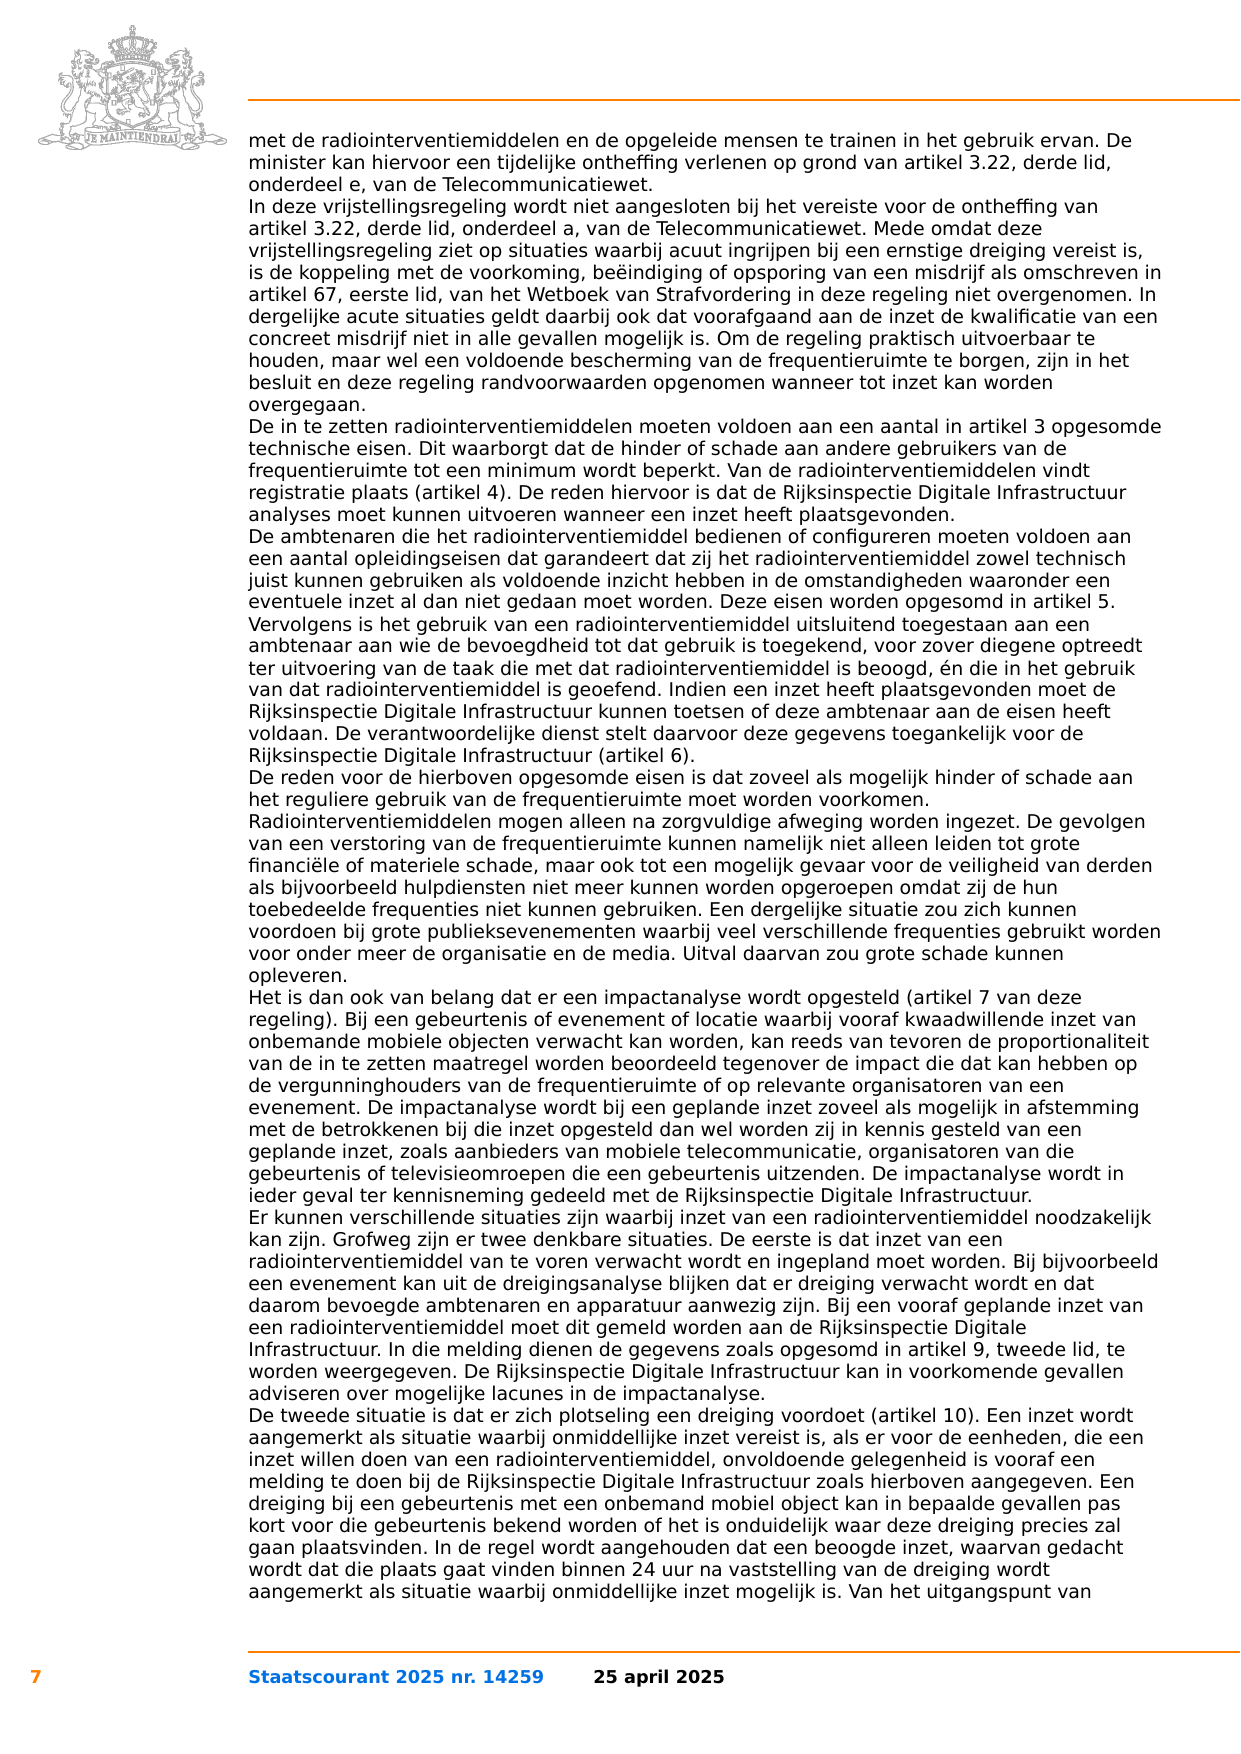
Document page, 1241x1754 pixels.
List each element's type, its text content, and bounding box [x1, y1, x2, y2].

picture [38, 25, 227, 150]
text De ambtenaren die het radiointerventiemiddel bedienen of configureren moeten voldoen aan een aantal opleidingseisen dat garandeert dat zij het radiointerventiemiddel zowel technisch juist kunnen gebruiken als voldoende inzicht hebben in de omstandigheden waaronder een eventuele inzet al dan niet gedaan moet worden. Deze eisen worden opgesomd in artikel 5. Vervolgens is het gebruik van een radiointerventiemiddel uitsluitend toegestaan aan een ambtenaar aan wie de bevoegdheid tot dat gebruik is toegekend, voor zover diegene optreedt ter uitvoering van de taak die met dat radiointerventiemiddel is beoogd, én die in het gebruik van dat radiointerventiemiddel is geoefend. Indien een inzet heeft plaatsgevonden moet de Rijksinspectie Digitale Infrastructuur kunnen toetsen of deze ambtenaar aan de eisen heeft voldaan. De verantwoordelijke dienst stelt daarvoor deze gegevens toegankelijk voor de Rijksinspectie Digitale Infrastructuur (artikel 6). [248, 526, 1163, 767]
text De reden voor de hierboven opgesomde eisen is dat zoveel als mogelijk hinder of schade aan het reguliere gebruik van de frequentieruimte moet worden voorkomen. Radiointerventiemiddelen mogen alleen na zorgvuldige afweging worden ingezet. De gevolgen van een verstoring van de frequentieruimte kunnen namelijk niet alleen leiden tot grote financiële of materiele schade, maar ook tot een mogelijk gevaar voor de veiligheid van derden als bijvoorbeeld hulpdiensten niet meer kunnen worden opgeroepen omdat zij de hun toebedeelde frequenties niet kunnen gebruiken. Een dergelijke situatie zou zich kunnen voordoen bij grote publieksevenementen waarbij veel verschillende frequenties gebruikt worden voor onder meer de organisatie en de media. Uitval daarvan zou grote schade kunnen opleveren. [248, 767, 1163, 987]
text De in te zetten radiointerventiemiddelen moeten voldoen aan een aantal in artikel 3 opgesomde technische eisen. Dit waarborgt dat de hinder of schade aan andere gebruikers van de frequentieruimte tot een minimum wordt beperkt. Van de radiointerventiemiddelen vindt registratie plaats (artikel 4). De reden hiervoor is dat de Rijksinspectie Digitale Infrastructuur analyses moet kunnen uitvoeren wanneer een inzet heeft plaatsgevonden. [248, 416, 1163, 526]
text Het is dan ook van belang dat er een impactanalyse wordt opgesteld (artikel 7 van deze regeling). Bij een gebeurtenis of evenement of locatie waarbij vooraf kwaadwillende inzet van onbemande mobiele objecten verwacht kan worden, kan reeds van tevoren de proportionaliteit van de in te zetten maatregel worden beoordeeld tegenover de impact die dat kan hebben op de vergunninghouders van de frequentieruimte of op relevante organisatoren van een evenement. De impactanalyse wordt bij een geplande inzet zoveel als mogelijk in afstemming met de betrokkenen bij die inzet opgesteld dan wel worden zij in kennis gesteld van een geplande inzet, zoals aanbieders van mobiele telecommunicatie, organisatoren van die gebeurtenis of televisieomroepen die een gebeurtenis uitzenden. De impactanalyse wordt in ieder geval ter kennisneming gedeeld met de Rijksinspectie Digitale Infrastructuur. [248, 987, 1163, 1207]
text Er kunnen verschillende situaties zijn waarbij inzet van een radiointerventiemiddel noodzakelijk kan zijn. Grofweg zijn er twee denkbare situaties. De eerste is dat inzet van een radiointerventiemiddel van te voren verwacht wordt en ingepland moet worden. Bij bijvoorbeeld een evenement kan uit de dreigingsanalyse blijken dat er dreiging verwacht wordt en dat daarom bevoegde ambtenaren en apparatuur aanwezig zijn. Bij een vooraf geplande inzet van een radiointerventiemiddel moet dit gemeld worden aan de Rijksinspectie Digitale Infrastructuur. In die melding dienen de gegevens zoals opgesomd in artikel 9, tweede lid, te worden weergegeven. De Rijksinspectie Digitale Infrastructuur kan in voorkomende gevallen adviseren over mogelijke lacunes in de impactanalyse. [248, 1207, 1163, 1405]
text De tweede situatie is dat er zich plotseling een dreiging voordoet (artikel 10). Een inzet wordt aangemerkt als situatie waarbij onmiddellijke inzet vereist is, als er voor de eenheden, die een inzet willen doen van een radiointerventiemiddel, onvoldoende gelegenheid is vooraf een melding te doen bij de Rijksinspectie Digitale Infrastructuur zoals hierboven aangegeven. Een dreiging bij een gebeurtenis met een onbemand mobiel object kan in bepaalde gevallen pas kort voor die gebeurtenis bekend worden of het is onduidelijk waar deze dreiging precies zal gaan plaatsvinden. In de regel wordt aangehouden dat een beoogde inzet, waarvan gedacht wordt dat die plaats gaat vinden binnen 24 uur na vaststelling van de dreiging wordt aangemerkt als situatie waarbij onmiddellijke inzet mogelijk is. Van het uitgangspunt van [248, 1405, 1163, 1602]
text In deze vrijstellingsregeling wordt niet aangesloten bij het vereiste voor de ontheffing van artikel 3.22, derde lid, onderdeel a, van de Telecommunicatiewet. Mede omdat deze vrijstellingsregeling ziet op situaties waarbij acuut ingrijpen bij een ernstige dreiging vereist is, is de koppeling met de voorkoming, beëindiging of opsporing van een misdrijf als omschreven in artikel 67, eerste lid, van het Wetboek van Strafvordering in deze regeling niet overgenomen. In dergelijke acute situaties geldt daarbij ook dat voorafgaand aan de inzet de kwalificatie van een concreet misdrijf niet in alle gevallen mogelijk is. Om de regeling praktisch uitvoerbaar te houden, maar wel een voldoende bescherming van de frequentieruimte te borgen, zijn in het besluit en deze regeling randvoorwaarden opgenomen wanneer tot inzet kan worden overgegaan. [248, 196, 1163, 416]
text met de radiointerventiemiddelen en de opgeleide mensen te trainen in het gebruik ervan. De minister kan hiervoor een tijdelijke ontheffing verlenen op grond van artikel 3.22, derde lid, onderdeel e, van de Telecommunicatiewet. [248, 130, 1163, 196]
